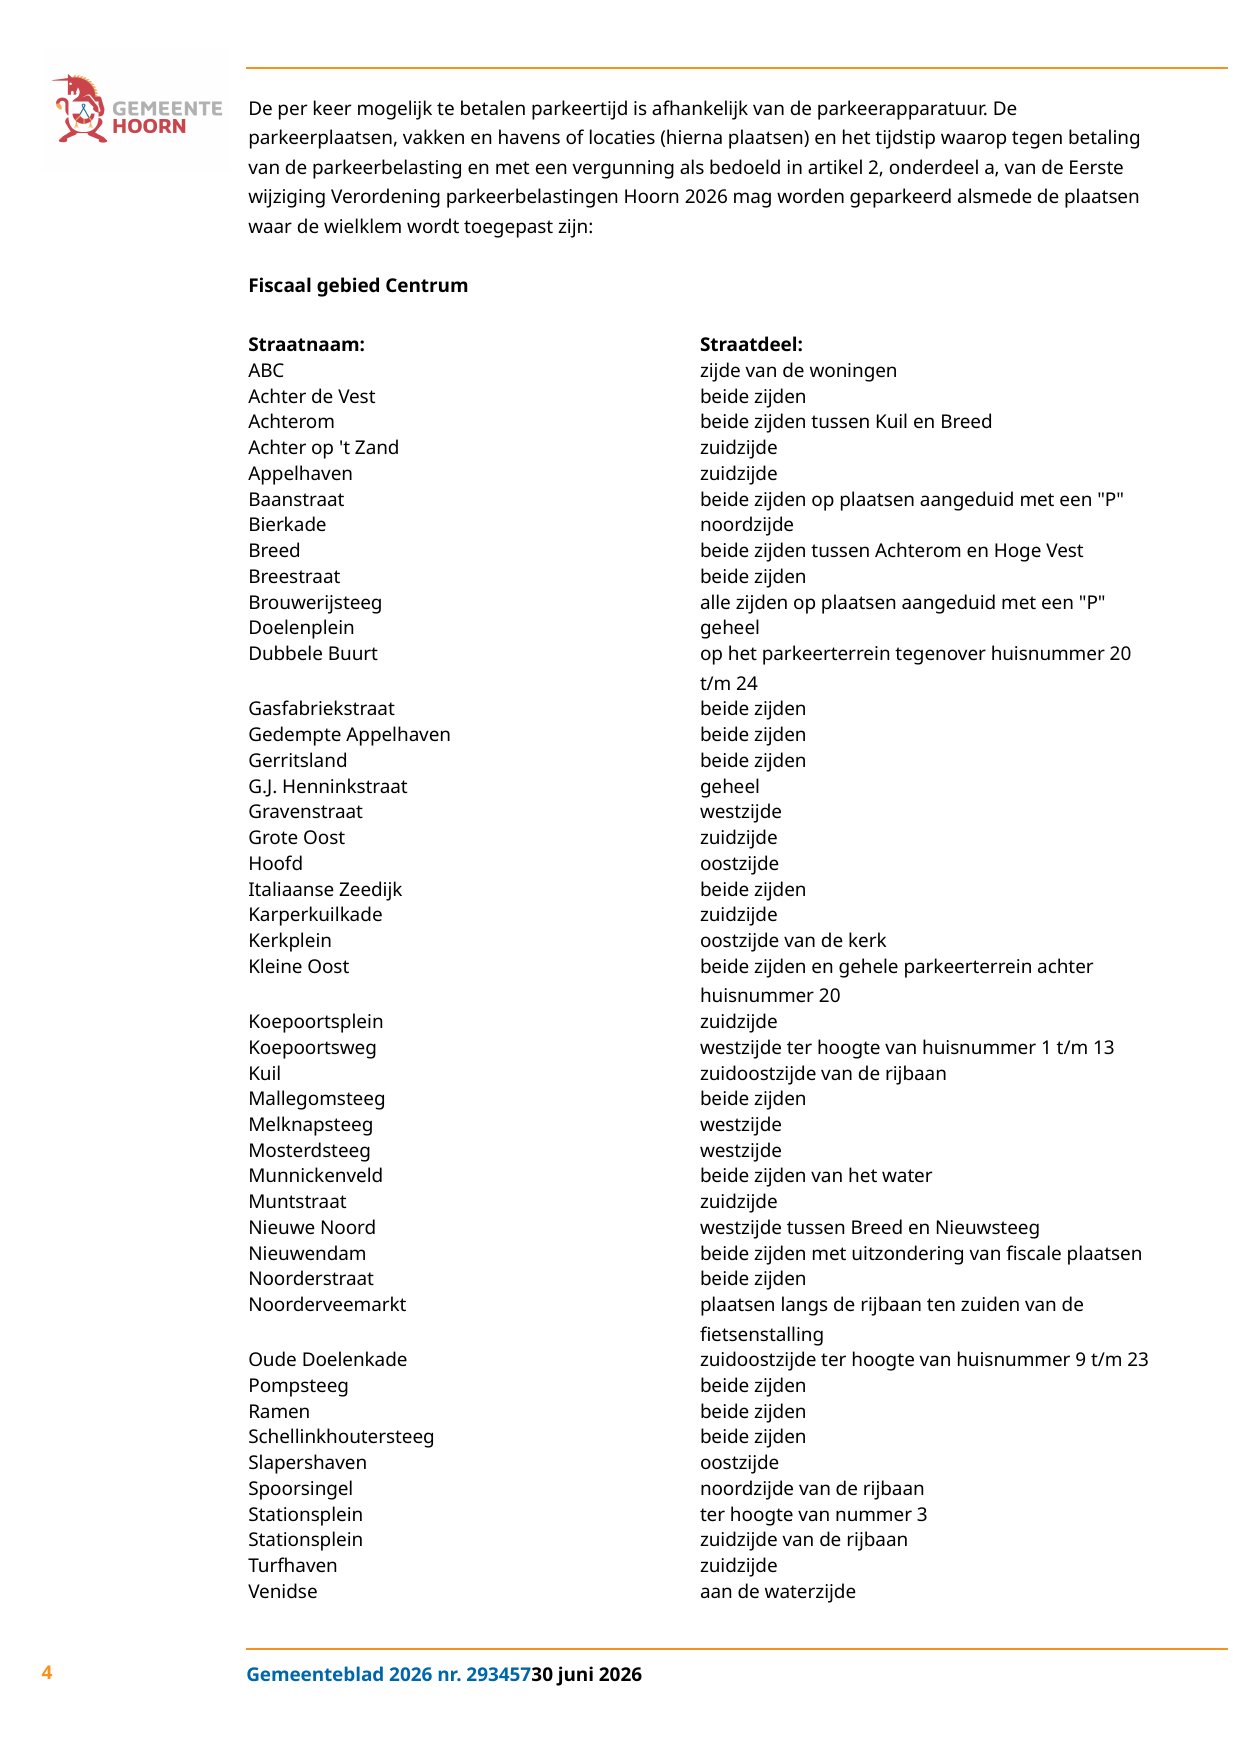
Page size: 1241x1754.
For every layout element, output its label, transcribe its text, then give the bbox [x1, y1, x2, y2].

table_cell Italiaanse Zeedijk [248, 876, 700, 901]
table_cell Grote Oost [248, 824, 700, 850]
table_cell aan de waterzijde [700, 1578, 1152, 1604]
table_cell Koepoortsplein [248, 1008, 700, 1034]
table_cell Baanstraat [248, 486, 700, 512]
table_header Straatnaam: [248, 332, 700, 357]
table_cell oostzijde [700, 850, 1152, 876]
table_cell Bierkade [248, 512, 700, 537]
table_cell noordzijde van de rijbaan [700, 1475, 1152, 1501]
table_cell Pompsteeg [248, 1372, 700, 1398]
table_cell geheel [700, 615, 1152, 640]
table_cell beide zijden [700, 747, 1152, 773]
table_cell zijde van de woningen [700, 357, 1152, 383]
table_cell beide zijden tussen Kuil en Breed [700, 409, 1152, 434]
table_cell Ramen [248, 1398, 700, 1424]
table_cell Karperkuilkade [248, 901, 700, 927]
table_cell Schellinkhoutersteeg [248, 1424, 700, 1449]
table_cell geheel [700, 773, 1152, 798]
table_cell zuidzijde van de rijbaan [700, 1527, 1152, 1552]
table_cell Noorderstraat [248, 1266, 700, 1291]
table_cell beide zijden [700, 1266, 1152, 1291]
table_cell westzijde [700, 799, 1152, 824]
table_cell Achterom [248, 409, 700, 434]
table_cell beide zijden tussen Achterom en Hoge Vest [700, 538, 1152, 563]
table_cell westzijde [700, 1111, 1152, 1137]
table_cell beide zijden [700, 721, 1152, 747]
table_cell zuidzijde [700, 1553, 1152, 1578]
table_cell Melknapsteeg [248, 1111, 700, 1137]
table_header Straatdeel: [700, 332, 1152, 357]
table_cell beide zijden van het water [700, 1163, 1152, 1188]
table_cell Stationsplein [248, 1527, 700, 1552]
table_cell beide zijden [700, 696, 1152, 721]
table_cell Munnickenveld [248, 1163, 700, 1188]
table_cell beide zijden [700, 383, 1152, 409]
table_cell Nieuwendam [248, 1240, 700, 1266]
table_cell noordzijde [700, 512, 1152, 537]
table_cell zuidzijde [700, 824, 1152, 850]
table_cell Gerritsland [248, 747, 700, 773]
table_cell zuidzijde [700, 901, 1152, 927]
table_cell beide zijden op plaatsen aangeduid met een "P" [700, 486, 1152, 512]
table_cell beide zijden [700, 1424, 1152, 1449]
table_cell westzijde ter hoogte van huisnummer 1 t/m 13 [700, 1034, 1152, 1060]
table_cell beide zijden met uitzondering van fiscale plaatsen [700, 1240, 1152, 1266]
table_cell Spoorsingel [248, 1475, 700, 1501]
table_cell Brouwerijsteeg [248, 589, 700, 614]
table_cell plaatsen langs de rijbaan ten zuiden van de fietsenstalling [700, 1291, 1152, 1347]
table_cell ABC [248, 357, 700, 383]
picture [41, 47, 231, 172]
table_cell Muntstraat [248, 1188, 700, 1214]
table_cell beide zijden [700, 1085, 1152, 1111]
table_cell Mosterdsteeg [248, 1137, 700, 1163]
table_cell beide zijden [700, 1372, 1152, 1398]
table_cell oostzijde [700, 1450, 1152, 1475]
table_cell Breed [248, 538, 700, 563]
table_cell zuidzijde [700, 1188, 1152, 1214]
table_cell Appelhaven [248, 460, 700, 486]
table_cell zuidzijde [700, 1008, 1152, 1034]
table_cell Turfhaven [248, 1553, 700, 1578]
table_cell oostzijde van de kerk [700, 927, 1152, 953]
table_cell zuidoostzijde van de rijbaan [700, 1060, 1152, 1085]
table_cell beide zijden [700, 876, 1152, 901]
table_cell Kuil [248, 1060, 700, 1085]
table_cell Achter de Vest [248, 383, 700, 409]
table_cell Gedempte Appelhaven [248, 721, 700, 747]
table_cell Venidse [248, 1578, 700, 1604]
table_cell beide zijden en gehele parkeerterrein achter huisnummer 20 [700, 953, 1152, 1008]
text Fiscaal gebied Centrum [248, 272, 1152, 298]
table_cell Oude Doelenkade [248, 1347, 700, 1372]
table_cell beide zijden [700, 1398, 1152, 1424]
table_cell Doelenplein [248, 615, 700, 640]
table_cell Achter op 't Zand [248, 435, 700, 460]
table_cell Gravenstraat [248, 799, 700, 824]
table_cell Gasfabriekstraat [248, 696, 700, 721]
table_cell Slapershaven [248, 1450, 700, 1475]
table_cell Stationsplein [248, 1501, 700, 1527]
table_cell Breestraat [248, 563, 700, 589]
table_cell G.J. Henninkstraat [248, 773, 700, 798]
table_cell Koepoortsweg [248, 1034, 700, 1060]
table_cell Mallegomsteeg [248, 1085, 700, 1111]
table_cell zuidoostzijde ter hoogte van huisnummer 9 t/m 23 [700, 1347, 1152, 1372]
table_cell alle zijden op plaatsen aangeduid met een "P" [700, 589, 1152, 614]
table_cell beide zijden [700, 563, 1152, 589]
table_cell Dubbele Buurt [248, 640, 700, 696]
table_cell op het parkeerterrein tegenover huisnummer 20 t/m 24 [700, 640, 1152, 696]
table_cell westzijde [700, 1137, 1152, 1163]
table_cell zuidzijde [700, 460, 1152, 486]
table_cell Kleine Oost [248, 953, 700, 1008]
table_cell zuidzijde [700, 435, 1152, 460]
table_cell Hoofd [248, 850, 700, 876]
table_cell Kerkplein [248, 927, 700, 953]
table_cell westzijde tussen Breed en Nieuwsteeg [700, 1214, 1152, 1240]
table_cell ter hoogte van nummer 3 [700, 1501, 1152, 1527]
text De per keer mogelijk te betalen parkeertijd is afhankelijk van de parkeerapparatuur. De parkeerplaatsen, vakken en havens of locaties (hierna plaatsen) en het tijdstip waarop tegen betaling van de parkeerbelasting en met een vergunning als bedoeld in artikel 2, onderdeel a, van de Eerste wijziging Verordening parkeerbelastingen Hoorn 2026 mag worden geparkeerd alsmede de plaatsen waar de wielklem wordt toegepast zijn: [248, 95, 1152, 239]
table_cell Noorderveemarkt [248, 1291, 700, 1347]
table_cell Nieuwe Noord [248, 1214, 700, 1240]
